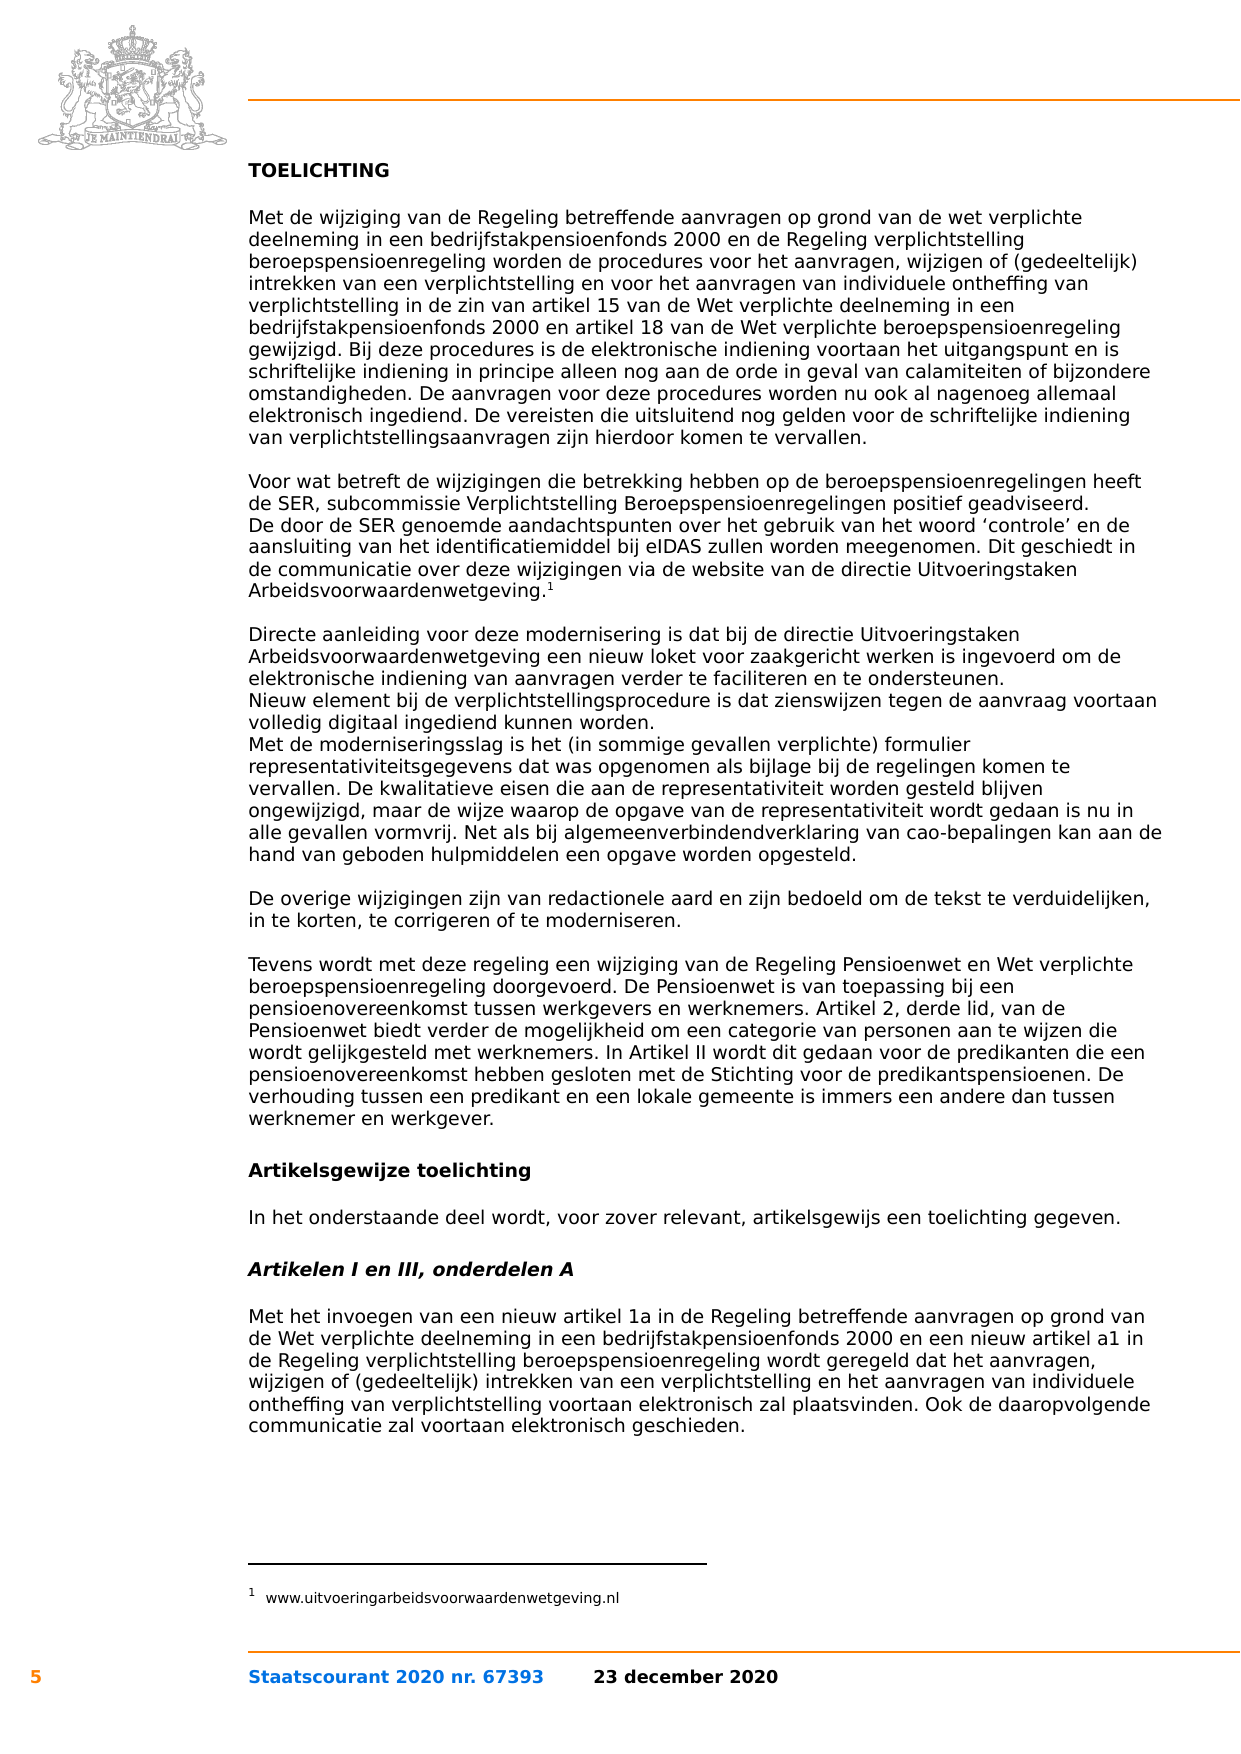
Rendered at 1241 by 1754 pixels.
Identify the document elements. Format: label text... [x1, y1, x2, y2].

text Tevens wordt met deze regeling een wijziging van de Regeling Pensioenwet en Wet verplichte beroepspensioenregeling doorgevoerd. De Pensioenwet is van toepassing bij een pensioenovereenkomst tussen werkgevers en werknemers. Artikel 2, derde lid, van de Pensioenwet biedt verder de mogelijkheid om een categorie van personen aan te wijzen die wordt gelijkgesteld met werknemers. In Artikel II wordt dit gedaan voor de predikanten die een pensioenovereenkomst hebben gesloten met de Stichting voor de predikantspensioenen. De verhouding tussen een predikant en een lokale gemeente is immers een andere dan tussen werknemer en werkgever. [248, 954, 1163, 1129]
text www.uitvoeringarbeidsvoorwaardenwetgeving.nl [248, 1586, 1163, 1608]
text De overige wijzigingen zijn van redactionele aard en zijn bedoeld om de tekst te verduidelijken, in te korten, te corrigeren of te moderniseren. [248, 888, 1163, 932]
text Met het invoegen van een nieuw artikel 1a in de Regeling betreffende aanvragen op grond van de Wet verplichte deelneming in een bedrijfstakpensioenfonds 2000 en een nieuw artikel a1 in de Regeling verplichtstelling beroepspensioenregeling wordt geregeld dat het aanvragen, wijzigen of (gedeeltelijk) intrekken van een verplichtstelling en het aanvragen van individuele ontheffing van verplichtstelling voortaan elektronisch zal plaatsvinden. Ook de daaropvolgende communicatie zal voortaan elektronisch geschieden. [248, 1306, 1163, 1437]
text Nieuw element bij de verplichtstellingsprocedure is dat zienswijzen tegen de aanvraag voortaan volledig digitaal ingediend kunnen worden. [248, 690, 1163, 734]
subtitle Artikelen I en III, onderdelen A [248, 1258, 1163, 1281]
text Directe aanleiding voor deze modernisering is dat bij de directie Uitvoeringstaken Arbeidsvoorwaardenwetgeving een nieuw loket voor zaakgericht werken is ingevoerd om de elektronische indiening van aanvragen verder te faciliteren en te ondersteunen. [248, 624, 1163, 690]
subtitle Artikelsgewijze toelichting [248, 1159, 1163, 1182]
text De door de SER genoemde aandachtspunten over het gebruik van het woord ‘controle’ en de aansluiting van het identificatiemiddel bij eIDAS zullen worden meegenomen. Dit geschiedt in de communicatie over deze wijzigingen via de website van de directie Uitvoeringstaken Arbeidsvoorwaardenwetgeving. [248, 514, 1163, 602]
text Met de wijziging van de Regeling betreffende aanvragen op grond van de wet verplichte deelneming in een bedrijfstakpensioenfonds 2000 en de Regeling verplichtstelling beroepspensioenregeling worden de procedures voor het aanvragen, wijzigen of (gedeeltelijk) intrekken van een verplichtstelling en voor het aanvragen van individuele ontheffing van verplichtstelling in de zin van artikel 15 van de Wet verplichte deelneming in een bedrijfstakpensioenfonds 2000 en artikel 18 van de Wet verplichte beroepspensioenregeling gewijzigd. Bij deze procedures is de elektronische indiening voortaan het uitgangspunt en is schriftelijke indiening in principe alleen nog aan de orde in geval van calamiteiten of bijzondere omstandigheden. De aanvragen voor deze procedures worden nu ook al nagenoeg allemaal elektronisch ingediend. De vereisten die uitsluitend nog gelden voor de schriftelijke indiening van verplichtstellingsaanvragen zijn hierdoor komen te vervallen. [248, 207, 1163, 449]
subtitle TOELICHTING [248, 160, 1163, 182]
text In het onderstaande deel wordt, voor zover relevant, artikelsgewijs een toelichting gegeven. [248, 1207, 1163, 1228]
text Voor wat betreft de wijzigingen die betrekking hebben op de beroepspensioenregelingen heeft de SER, subcommissie Verplichtstelling Beroepspensioenregelingen positief geadviseerd. [248, 471, 1163, 514]
text Met de moderniseringsslag is het (in sommige gevallen verplichte) formulier representativiteitsgegevens dat was opgenomen als bijlage bij de regelingen komen te vervallen. De kwalitatieve eisen die aan de representativiteit worden gesteld blijven ongewijzigd, maar de wijze waarop de opgave van de representativiteit wordt gedaan is nu in alle gevallen vormvrij. Net als bij algemeenverbindendverklaring van cao-bepalingen kan aan de hand van geboden hulpmiddelen een opgave worden opgesteld. [248, 734, 1163, 866]
picture [38, 25, 227, 150]
